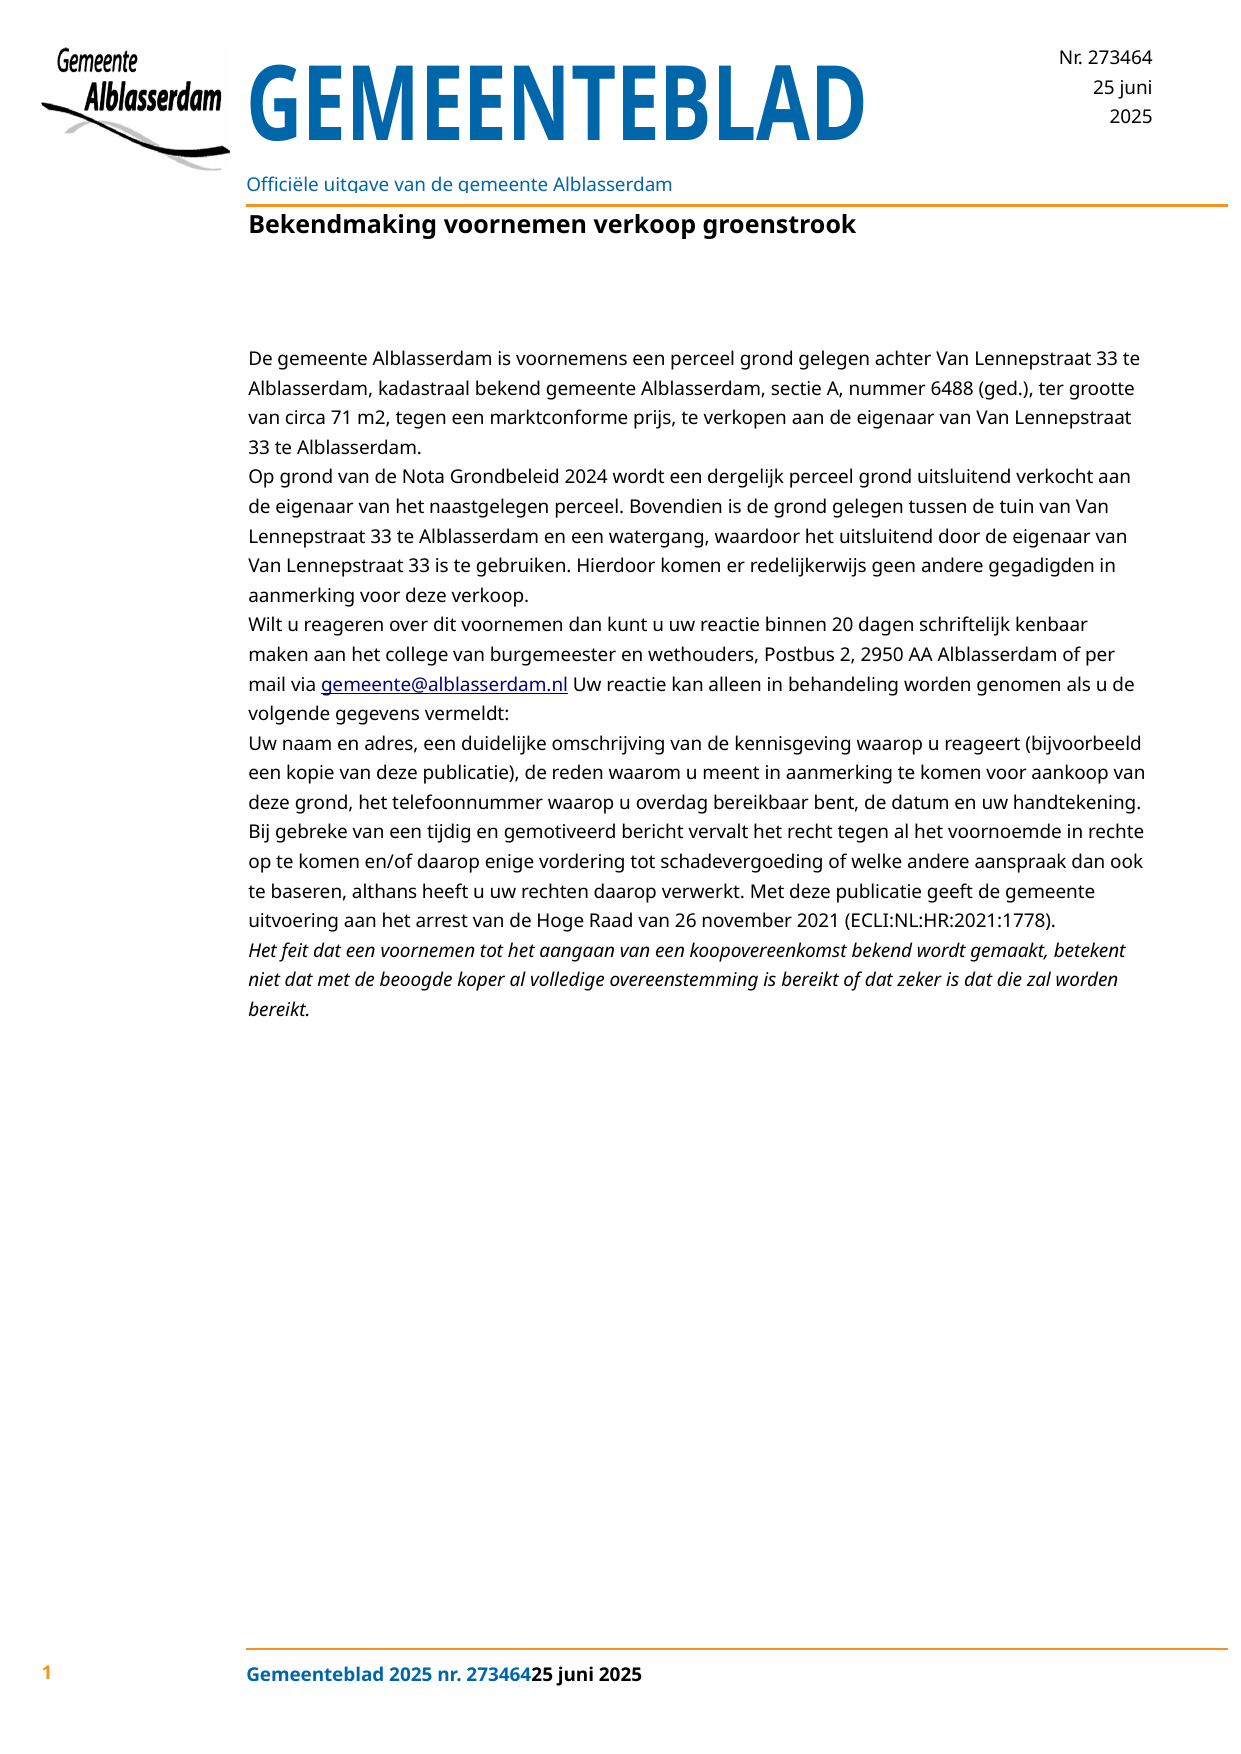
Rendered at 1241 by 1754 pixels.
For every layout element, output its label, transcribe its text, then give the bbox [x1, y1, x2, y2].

text Uw naam en adres, een duidelijke omschrijving van de kennisgeving waarop u reageert (bijvoorbeeld een kopie van deze publicatie), de reden waarom u meent in aanmerking te komen voor aankoop van deze grond, het telefoonnummer waarop u overdag bereikbaar bent, de datum en uw handtekening. [248, 730, 1152, 815]
text De gemeente Alblasserdam is voornemens een perceel grond gelegen achter Van Lennepstraat 33 te Alblasserdam, kadastraal bekend gemeente Alblasserdam, sectie A, nummer 6488 (ged.), ter grootte van circa 71 m2, tegen een marktconforme prijs, te verkopen aan de eigenaar van Van Lennepstraat 33 te Alblasserdam. [248, 345, 1152, 460]
text Bij gebreke van een tijdig en gemotiveerd bericht vervalt het recht tegen al het voornoemde in rechte op te komen en/of daarop enige vordering tot schadevergoeding of welke andere aanspraak dan ook te baseren, althans heeft u uw rechten daarop verwerkt. Met deze publicatie geeft de gemeente uitvoering aan het arrest van de Hoge Raad van 26 november 2021 (ECLI:NL:HR:2021:1778). [248, 819, 1152, 933]
picture [41, 47, 231, 172]
text Wilt u reageren over dit voornemen dan kunt u uw reactie binnen 20 dagen schriftelijk kenbaar maken aan het college van burgemeester en wethouders, Postbus 2, 2950 AA Alblasserdam of per mail via gemeente@alblasserdam.nl Uw reactie kan alleen in behandeling worden genomen als u de volgende gegevens vermeldt: [248, 612, 1152, 726]
text Op grond van de Nota Grondbeleid 2024 wordt een dergelijk perceel grond uitsluitend verkocht aan de eigenaar van het naastgelegen perceel. Bovendien is de grond gelegen tussen de tuin van Van Lennepstraat 33 te Alblasserdam en een watergang, waardoor het uitsluitend door de eigenaar van Van Lennepstraat 33 is te gebruiken. Hierdoor komen er redelijkerwijs geen andere gegadigden in aanmerking voor deze verkoop. [248, 464, 1152, 608]
text Het feit dat een voornemen tot het aangaan van een koopovereenkomst bekend wordt gemaakt, betekent niet dat met de beoogde koper al volledige overeenstemming is bereikt of dat zeker is dat die zal worden bereikt. [248, 937, 1152, 1022]
text Bekendmaking voornemen verkoop groenstrook [248, 207, 1152, 241]
